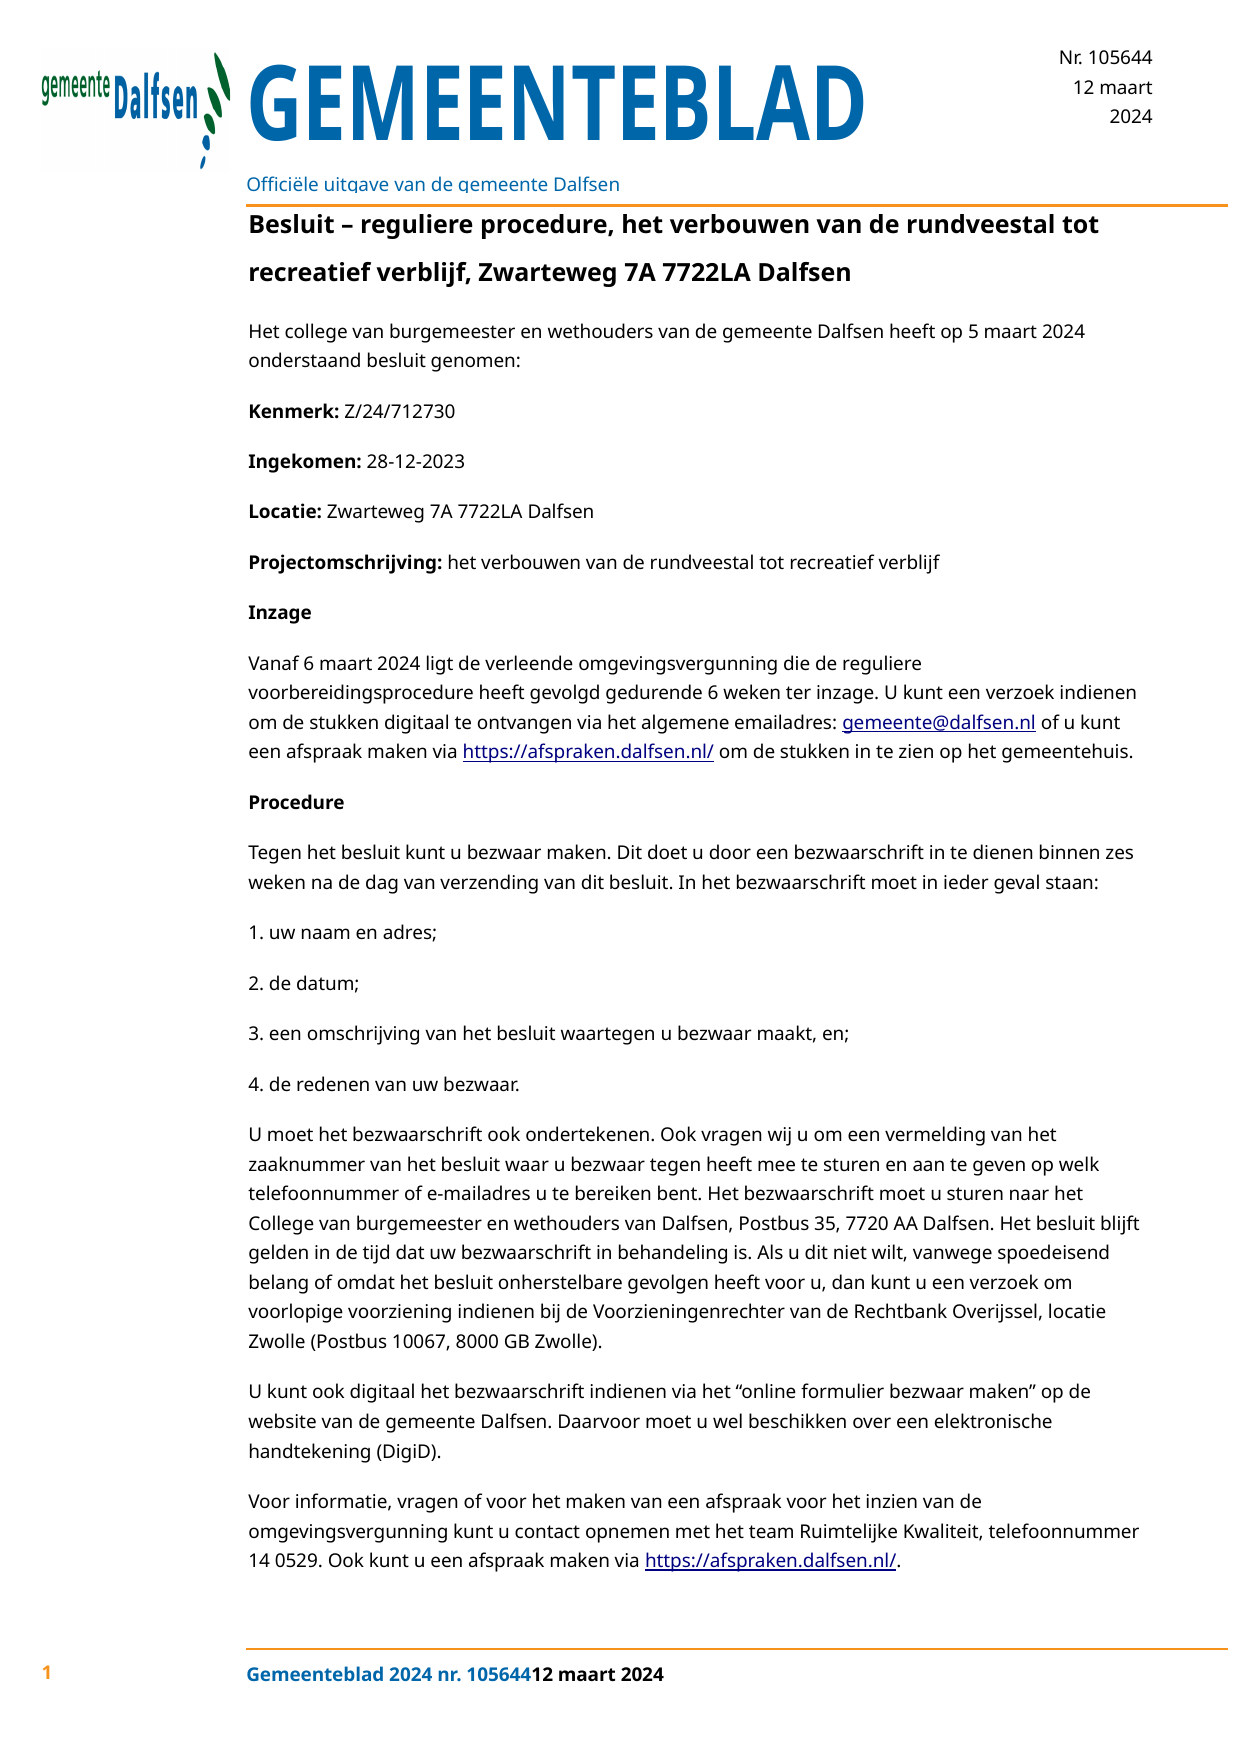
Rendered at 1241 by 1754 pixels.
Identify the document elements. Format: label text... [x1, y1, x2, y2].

text 1. uw naam en adres; [248, 919, 1152, 945]
text 3. een omschrijving van het besluit waartegen u bezwaar maakt, en; [248, 1020, 1152, 1046]
text Projectomschrijving: het verbouwen van de rundveestal tot recreatief verblijf [248, 549, 1152, 575]
text Vanaf 6 maart 2024 ligt de verleende omgevingsvergunning die de reguliere voorbereidingsprocedure heeft gevolgd gedurende 6 weken ter inzage. U kunt een verzoek indienen om de stukken digitaal te ontvangen via het algemene emailadres: gemeente@dalfsen.nl of u kunt een afspraak maken via https://afspraken.dalfsen.nl/ om de stukken in te zien op het gemeentehuis. [248, 650, 1152, 764]
text Besluit – reguliere procedure, het verbouwen van de rundveestal tot recreatief verblijf, Zwarteweg 7A 7722LA Dalfsen [248, 207, 1152, 288]
text Locatie: Zwarteweg 7A 7722LA Dalfsen [248, 499, 1152, 524]
text 4. de redenen van uw bezwaar. [248, 1071, 1152, 1097]
text Inzage [248, 599, 1152, 625]
text Tegen het besluit kunt u bezwaar maken. Dit doet u door een bezwaarschrift in te dienen binnen zes weken na de dag van verzending van dit besluit. In het bezwaarschrift moet in ieder geval staan: [248, 839, 1152, 895]
text U moet het bezwaarschrift ook ondertekenen. Ook vragen wij u om een vermelding van het zaaknummer van het besluit waar u bezwaar tegen heeft mee te sturen en aan te geven op welk telefoonnummer of e-mailadres u te bereiken bent. Het bezwaarschrift moet u sturen naar het College van burgemeester en wethouders van Dalfsen, Postbus 35, 7720 AA Dalfsen. Het besluit blijft gelden in de tijd dat uw bezwaarschrift in behandeling is. Als u dit niet wilt, vanwege spoedeisend belang of omdat het besluit onherstelbare gevolgen heeft voor u, dan kunt u een verzoek om voorlopige voorziening indienen bij de Voorzieningenrechter van de Rechtbank Overijssel, locatie Zwolle (Postbus 10067, 8000 GB Zwolle). [248, 1121, 1152, 1354]
text Kenmerk: Z/24/712730 [248, 398, 1152, 424]
text Voor informatie, vragen of voor het maken van een afspraak voor het inzien van de omgevingsvergunning kunt u contact opnemen met het team Ruimtelijke Kwaliteit, telefoonnummer 14 0529. Ook kunt u een afspraak maken via https://afspraken.dalfsen.nl/. [248, 1488, 1152, 1573]
text Het college van burgemeester en wethouders van de gemeente Dalfsen heeft op 5 maart 2024 onderstaand besluit genomen: [248, 318, 1152, 373]
text 2. de datum; [248, 970, 1152, 996]
text U kunt ook digitaal het bezwaarschrift indienen via het “online formulier bezwaar maken” op de website van de gemeente Dalfsen. Daarvoor moet u wel beschikken over een elektronische handtekening (DigiD). [248, 1379, 1152, 1464]
picture [41, 47, 231, 172]
text Procedure [248, 789, 1152, 815]
text Ingekomen: 28-12-2023 [248, 448, 1152, 474]
